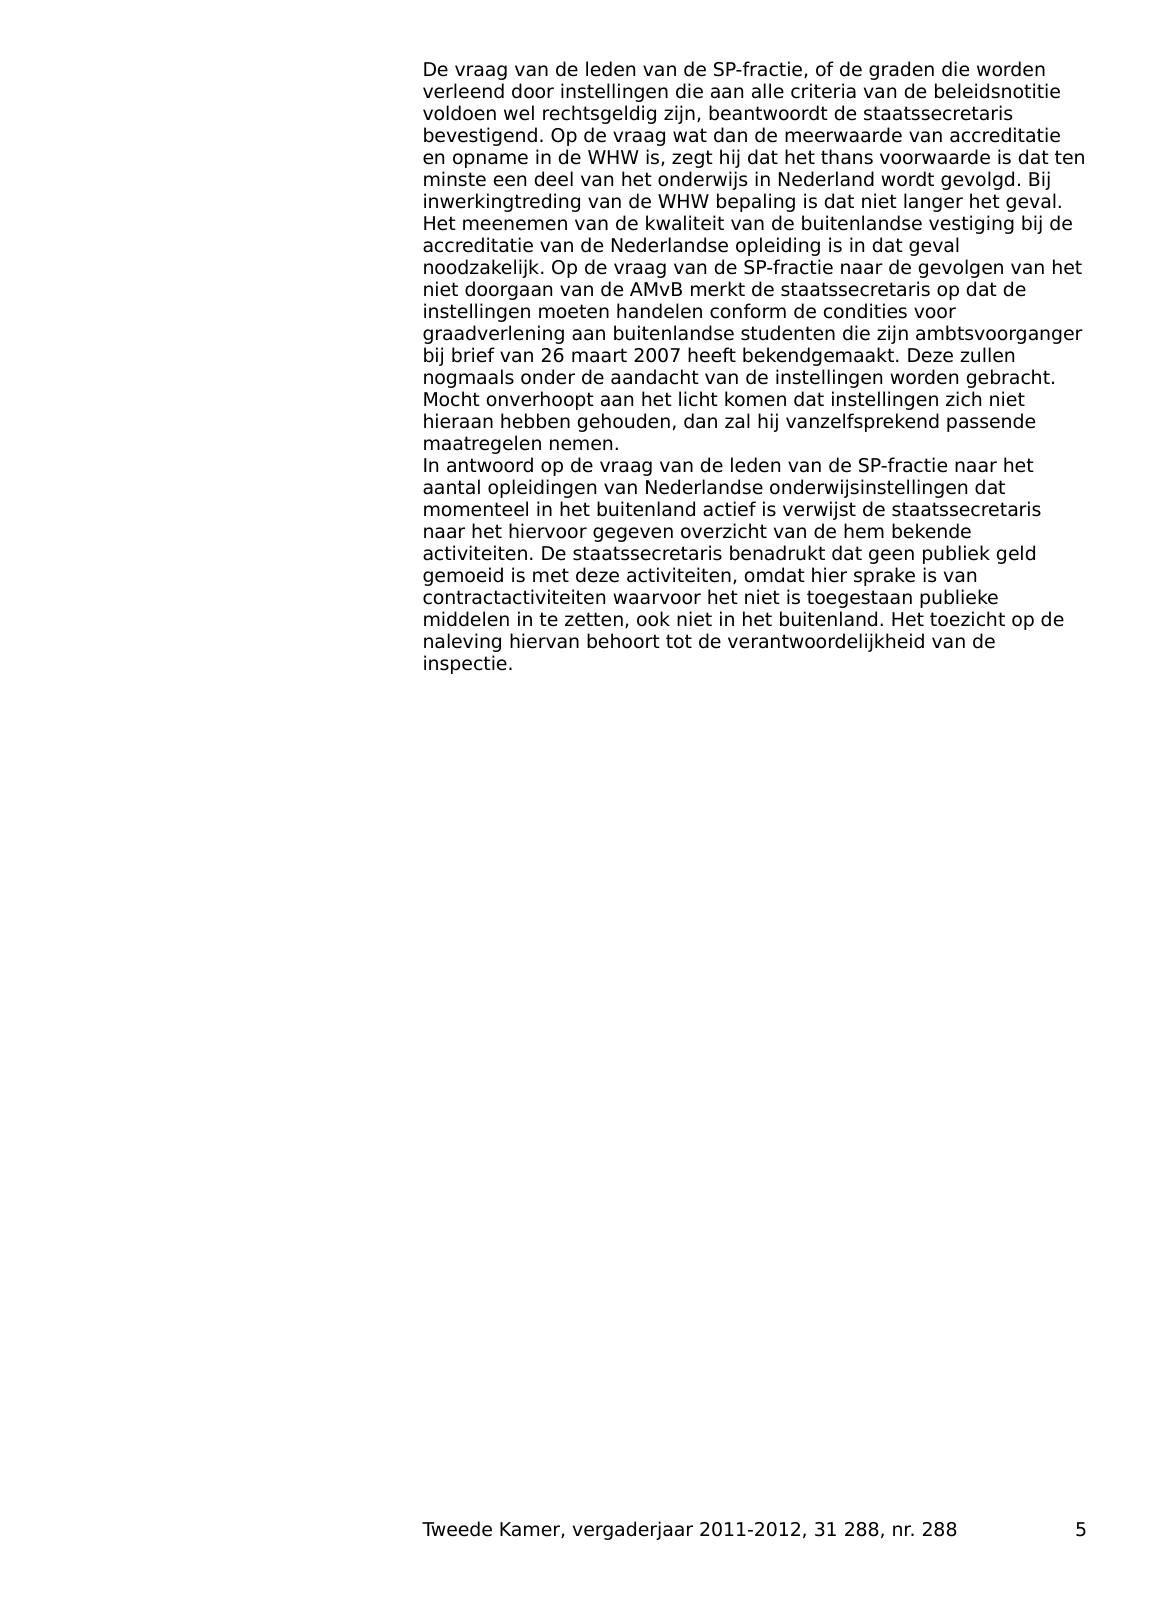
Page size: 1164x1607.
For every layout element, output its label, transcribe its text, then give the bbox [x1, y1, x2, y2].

text In antwoord op de vraag van de leden van de SP-fractie naar het aantal opleidingen van Nederlandse onderwijsinstellingen dat momenteel in het buitenland actief is verwijst de staatssecretaris naar het hiervoor gegeven overzicht van de hem bekende activiteiten. De staatssecretaris benadrukt dat geen publiek geld gemoeid is met deze activiteiten, omdat hier sprake is van contractactiviteiten waarvoor het niet is toegestaan publieke middelen in te zetten, ook niet in het buitenland. Het toezicht op de naleving hiervan behoort tot de verantwoordelijkheid van de inspectie. [422, 455, 1087, 674]
text De vraag van de leden van de SP-fractie, of de graden die worden verleend door instellingen die aan alle criteria van de beleidsnotitie voldoen wel rechtsgeldig zijn, beantwoordt de staatssecretaris bevestigend. Op de vraag wat dan de meerwaarde van accreditatie en opname in de WHW is, zegt hij dat het thans voorwaarde is dat ten minste een deel van het onderwijs in Nederland wordt gevolgd. Bij inwerkingtreding van de WHW bepaling is dat niet langer het geval. Het meenemen van de kwaliteit van de buitenlandse vestiging bij de accreditatie van de Nederlandse opleiding is in dat geval noodzakelijk. Op de vraag van de SP-fractie naar de gevolgen van het niet doorgaan van de AMvB merkt de staatssecretaris op dat de instellingen moeten handelen conform de condities voor graadverlening aan buitenlandse studenten die zijn ambtsvoorganger bij brief van 26 maart 2007 heeft bekendgemaakt. Deze zullen nogmaals onder de aandacht van de instellingen worden gebracht. Mocht onverhoopt aan het licht komen dat instellingen zich niet hieraan hebben gehouden, dan zal hij vanzelfsprekend passende maatregelen nemen. [422, 59, 1087, 455]
